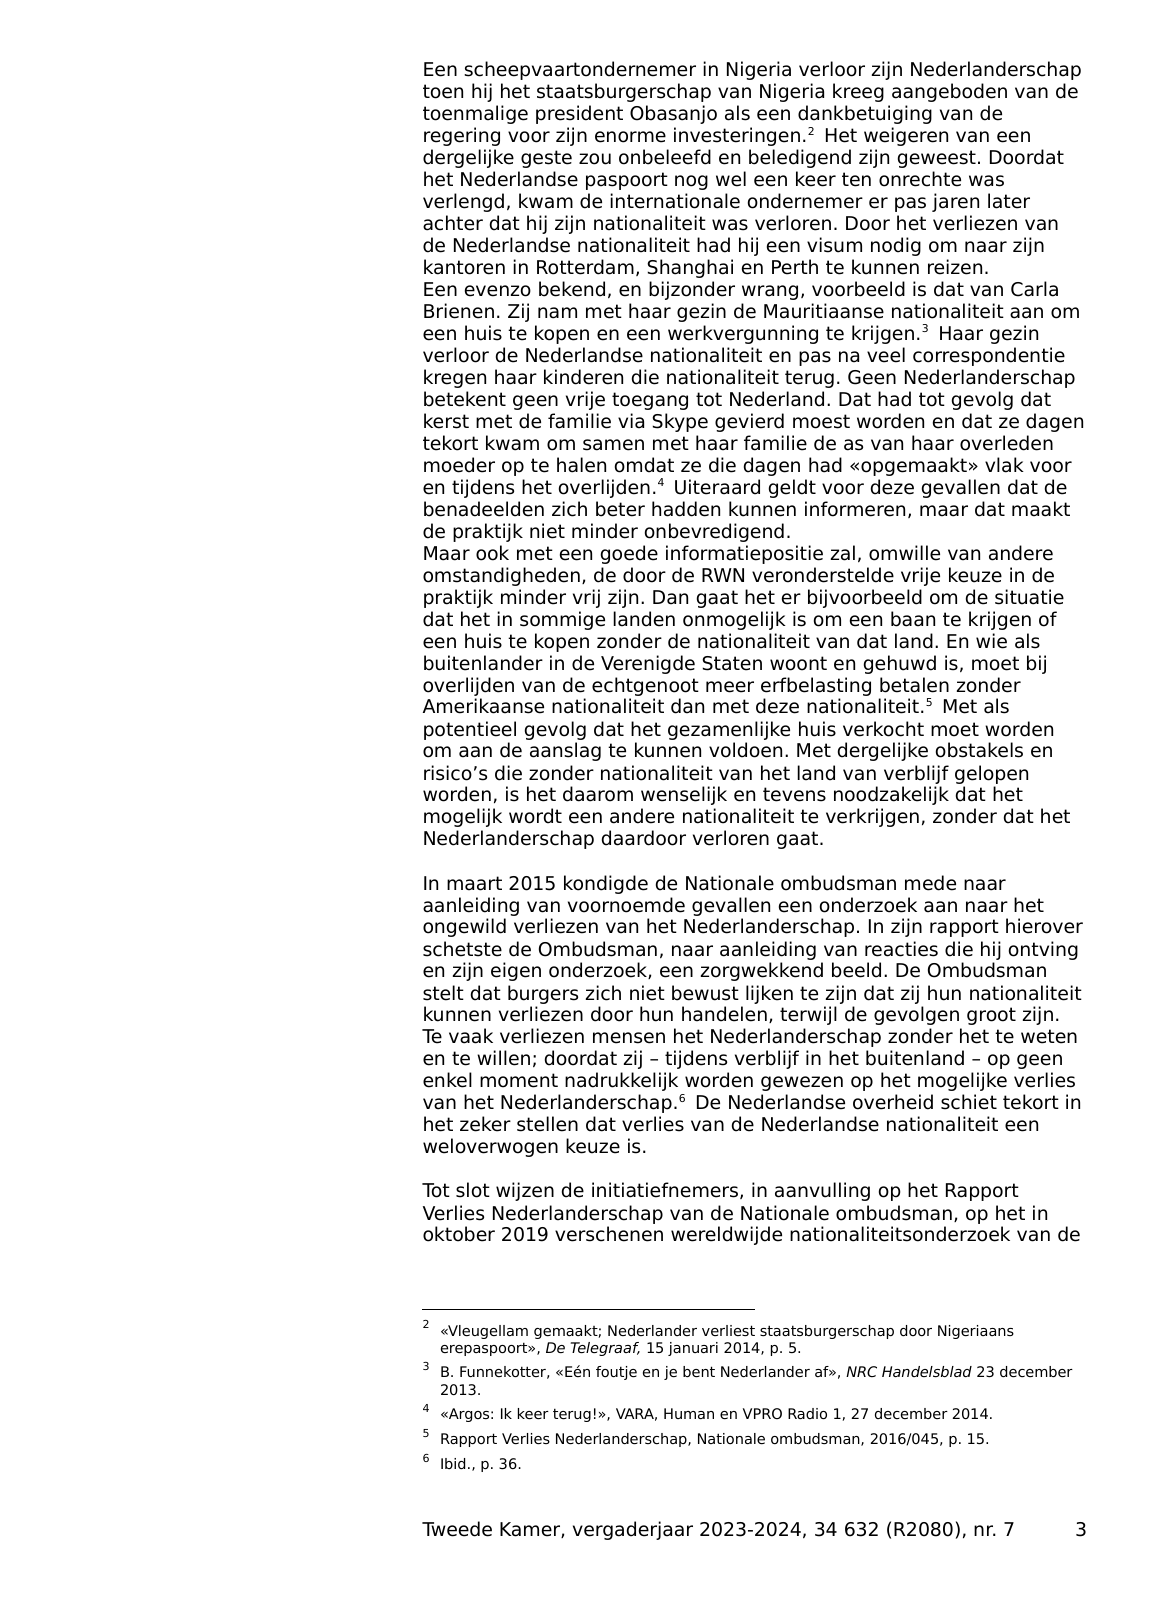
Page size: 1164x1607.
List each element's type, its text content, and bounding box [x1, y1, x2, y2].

text Een scheepvaartondernemer in Nigeria verloor zijn Nederlanderschap toen hij het staatsburgerschap van Nigeria kreeg aangeboden van de toenmalige president Obasanjo als een dankbetuiging van de regering voor zijn enorme investeringen. Het weigeren van een dergelijke geste zou onbeleefd en beledigend zijn geweest. Doordat het Nederlandse paspoort nog wel een keer ten onrechte was verlengd, kwam de internationale ondernemer er pas jaren later achter dat hij zijn nationaliteit was verloren. Door het verliezen van de Nederlandse nationaliteit had hij een visum nodig om naar zijn kantoren in Rotterdam, Shanghai en Perth te kunnen reizen. [422, 59, 1087, 279]
text Een evenzo bekend, en bijzonder wrang, voorbeeld is dat van Carla Brienen. Zij nam met haar gezin de Mauritiaanse nationaliteit aan om een huis te kopen en een werkvergunning te krijgen. Haar gezin verloor de Nederlandse nationaliteit en pas na veel correspondentie kregen haar kinderen die nationaliteit terug. Geen Nederlanderschap betekent geen vrije toegang tot Nederland. Dat had tot gevolg dat kerst met de familie via Skype gevierd moest worden en dat ze dagen tekort kwam om samen met haar familie de as van haar overleden moeder op te halen omdat ze die dagen had «opgemaakt» vlak voor en tijdens het overlijden. Uiteraard geldt voor deze gevallen dat de benadeelden zich beter hadden kunnen informeren, maar dat maakt de praktijk niet minder onbevredigend. [422, 279, 1087, 543]
text «Vleugellam gemaakt; Nederlander verliest staatsburgerschap door Nigeriaans erepaspoort», De Telegraaf, 15 januari 2014, p. 5. [422, 1318, 1087, 1357]
text Rapport Verlies Nederlanderschap, Nationale ombudsman, 2016/045, p. 15. [422, 1427, 1087, 1449]
text Maar ook met een goede informatiepositie zal, omwille van andere omstandigheden, de door de RWN veronderstelde vrije keuze in de praktijk minder vrij zijn. Dan gaat het er bijvoorbeeld om de situatie dat het in sommige landen onmogelijk is om een baan te krijgen of een huis te kopen zonder de nationaliteit van dat land. En wie als buitenlander in de Verenigde Staten woont en gehuwd is, moet bij overlijden van de echtgenoot meer erfbelasting betalen zonder Amerikaanse nationaliteit dan met deze nationaliteit. Met als potentieel gevolg dat het gezamenlijke huis verkocht moet worden om aan de aanslag te kunnen voldoen. Met dergelijke obstakels en risico’s die zonder nationaliteit van het land van verblijf gelopen worden, is het daarom wenselijk en tevens noodzakelijk dat het mogelijk wordt een andere nationaliteit te verkrijgen, zonder dat het Nederlanderschap daardoor verloren gaat. [422, 543, 1087, 850]
text In maart 2015 kondigde de Nationale ombudsman mede naar aanleiding van voornoemde gevallen een onderzoek aan naar het ongewild verliezen van het Nederlanderschap. In zijn rapport hierover schetste de Ombudsman, naar aanleiding van reacties die hij ontving en zijn eigen onderzoek, een zorgwekkend beeld. De Ombudsman stelt dat burgers zich niet bewust lijken te zijn dat zij hun nationaliteit kunnen verliezen door hun handelen, terwijl de gevolgen groot zijn. Te vaak verliezen mensen het Nederlanderschap zonder het te weten en te willen; doordat zij – tijdens verblijf in het buitenland – op geen enkel moment nadrukkelijk worden gewezen op het mogelijke verlies van het Nederlanderschap. De Nederlandse overheid schiet tekort in het zeker stellen dat verlies van de Nederlandse nationaliteit een weloverwogen keuze is. [422, 872, 1087, 1158]
text B. Funnekotter, «Eén foutje en je bent Nederlander af», NRC Handelsblad 23 december 2013. [422, 1360, 1087, 1399]
text «Argos: Ik keer terug!», VARA, Human en VPRO Radio 1, 27 december 2014. [422, 1402, 1087, 1424]
text Ibid., p. 36. [422, 1452, 1087, 1474]
text Tot slot wijzen de initiatiefnemers, in aanvulling op het Rapport Verlies Nederlanderschap van de Nationale ombudsman, op het in oktober 2019 verschenen wereldwijde nationaliteitsonderzoek van de [422, 1180, 1087, 1246]
